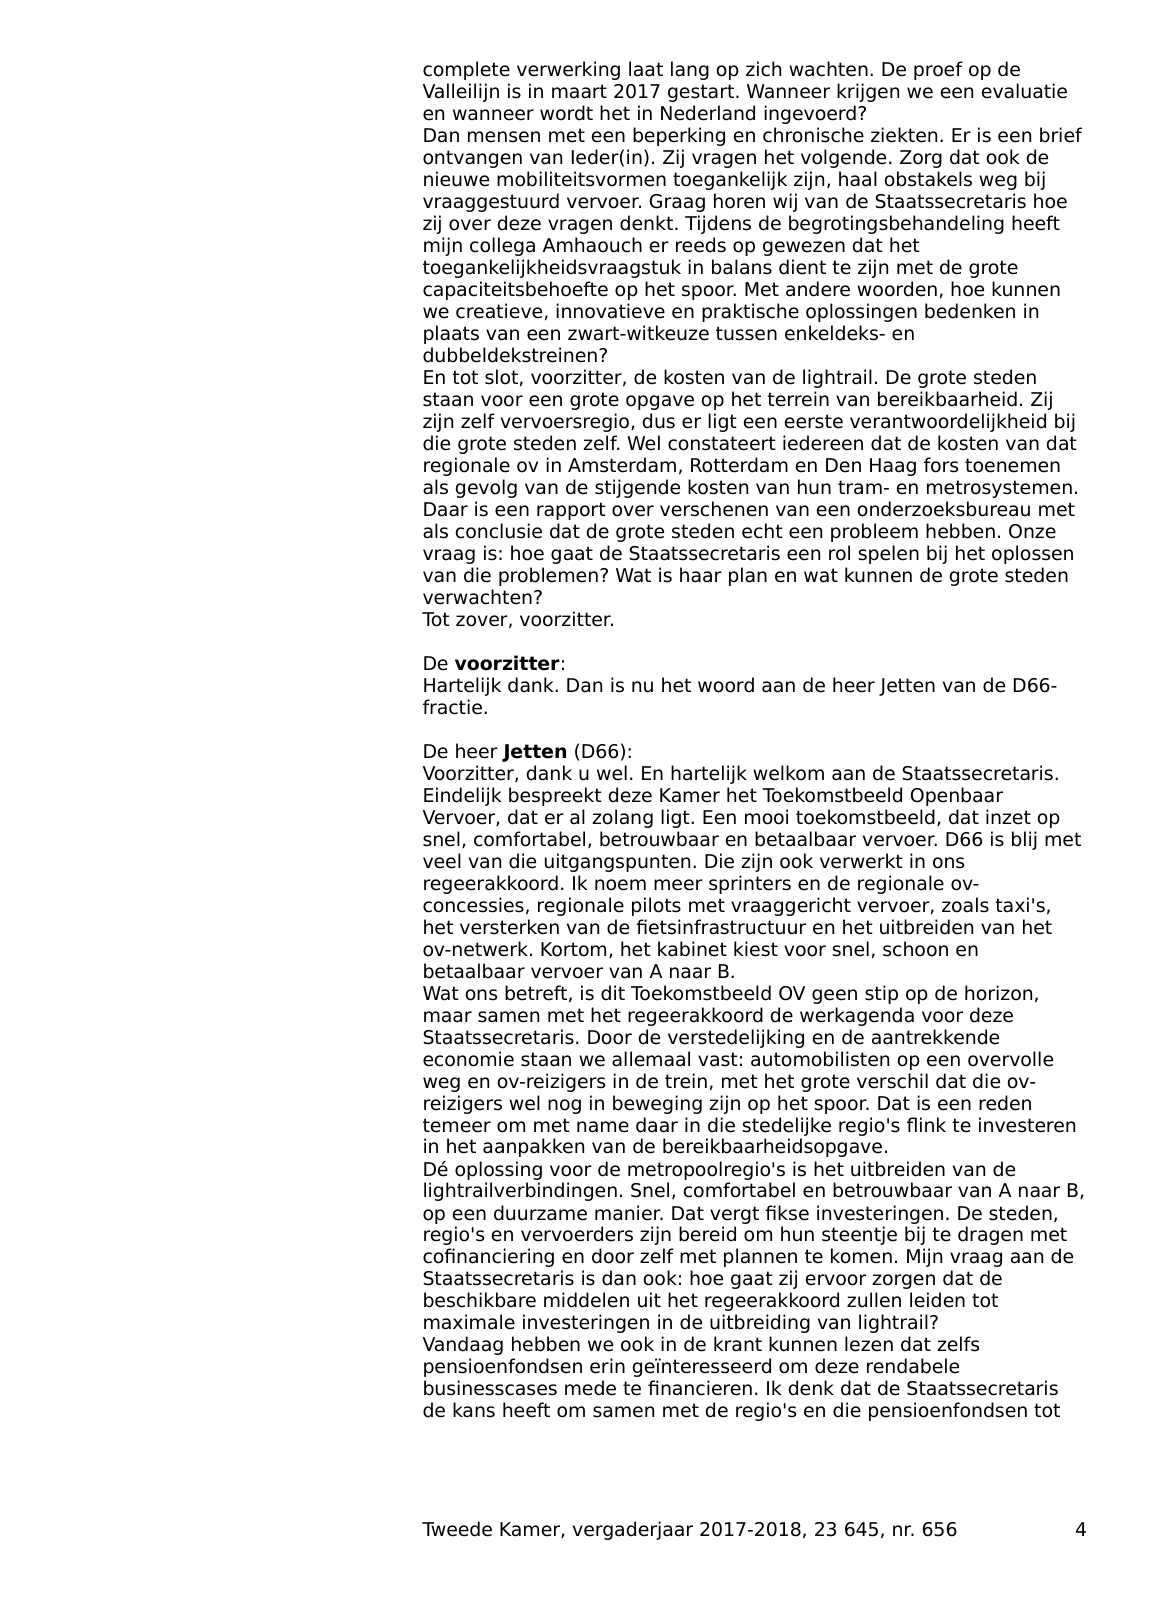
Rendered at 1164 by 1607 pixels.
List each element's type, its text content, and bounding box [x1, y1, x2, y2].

text complete verwerking laat lang op zich wachten. De proef op de Valleilijn is in maart 2017 gestart. Wanneer krijgen we een evaluatie en wanneer wordt het in Nederland ingevoerd? [422, 59, 1087, 125]
text Wat ons betreft, is dit Toekomstbeeld OV geen stip op de horizon, maar samen met het regeerakkoord de werkagenda voor deze Staatssecretaris. Door de verstedelijking en de aantrekkende economie staan we allemaal vast: automobilisten op een overvolle weg en ov-reizigers in de trein, met het grote verschil dat die ov-reizigers wel nog in beweging zijn op het spoor. Dat is een reden temeer om met name daar in die stedelijke regio's flink te investeren in het aanpakken van de bereikbaarheidsopgave. [422, 983, 1087, 1158]
text Hartelijk dank. Dan is nu het woord aan de heer Jetten van de D66-fractie. [422, 675, 1087, 719]
text En tot slot, voorzitter, de kosten van de lightrail. De grote steden staan voor een grote opgave op het terrein van bereikbaarheid. Zij zijn zelf vervoersregio, dus er ligt een eerste verantwoordelijkheid bij die grote steden zelf. Wel constateert iedereen dat de kosten van dat regionale ov in Amsterdam, Rotterdam en Den Haag fors toenemen als gevolg van de stijgende kosten van hun tram- en metrosystemen. Daar is een rapport over verschenen van een onderzoeksbureau met als conclusie dat de grote steden echt een probleem hebben. Onze vraag is: hoe gaat de Staatssecretaris een rol spelen bij het oplossen van die problemen? Wat is haar plan en wat kunnen de grote steden verwachten? [422, 367, 1087, 608]
text De heer Jetten (D66): [422, 741, 1087, 763]
text Vandaag hebben we ook in de krant kunnen lezen dat zelfs pensioenfondsen erin geïnteresseerd om deze rendabele businesscases mede te financieren. Ik denk dat de Staatssecretaris de kans heeft om samen met de regio's en die pensioenfondsen tot [422, 1334, 1087, 1422]
text Dé oplossing voor de metropoolregio's is het uitbreiden van de lightrailverbindingen. Snel, comfortabel en betrouwbaar van A naar B, op een duurzame manier. Dat vergt fikse investeringen. De steden, regio's en vervoerders zijn bereid om hun steentje bij te dragen met cofinanciering en door zelf met plannen te komen. Mijn vraag aan de Staatssecretaris is dan ook: hoe gaat zij ervoor zorgen dat de beschikbare middelen uit het regeerakkoord zullen leiden tot maximale investeringen in de uitbreiding van lightrail? [422, 1158, 1087, 1334]
text Tot zover, voorzitter. [422, 608, 1087, 631]
text De voorzitter: [422, 653, 1087, 675]
text Dan mensen met een beperking en chronische ziekten. Er is een brief ontvangen van Ieder(in). Zij vragen het volgende. Zorg dat ook de nieuwe mobiliteitsvormen toegankelijk zijn, haal obstakels weg bij vraaggestuurd vervoer. Graag horen wij van de Staatssecretaris hoe zij over deze vragen denkt. Tijdens de begrotingsbehandeling heeft mijn collega Amhaouch er reeds op gewezen dat het toegankelijkheidsvraagstuk in balans dient te zijn met de grote capaciteitsbehoefte op het spoor. Met andere woorden, hoe kunnen we creatieve, innovatieve en praktische oplossingen bedenken in plaats van een zwart-witkeuze tussen enkeldeks- en dubbeldekstreinen? [422, 125, 1087, 367]
text Voorzitter, dank u wel. En hartelijk welkom aan de Staatssecretaris. Eindelijk bespreekt deze Kamer het Toekomstbeeld Openbaar Vervoer, dat er al zolang ligt. Een mooi toekomstbeeld, dat inzet op snel, comfortabel, betrouwbaar en betaalbaar vervoer. D66 is blij met veel van die uitgangspunten. Die zijn ook verwerkt in ons regeerakkoord. Ik noem meer sprinters en de regionale ov-concessies, regionale pilots met vraaggericht vervoer, zoals taxi's, het versterken van de fietsinfrastructuur en het uitbreiden van het ov-netwerk. Kortom, het kabinet kiest voor snel, schoon en betaalbaar vervoer van A naar B. [422, 763, 1087, 983]
